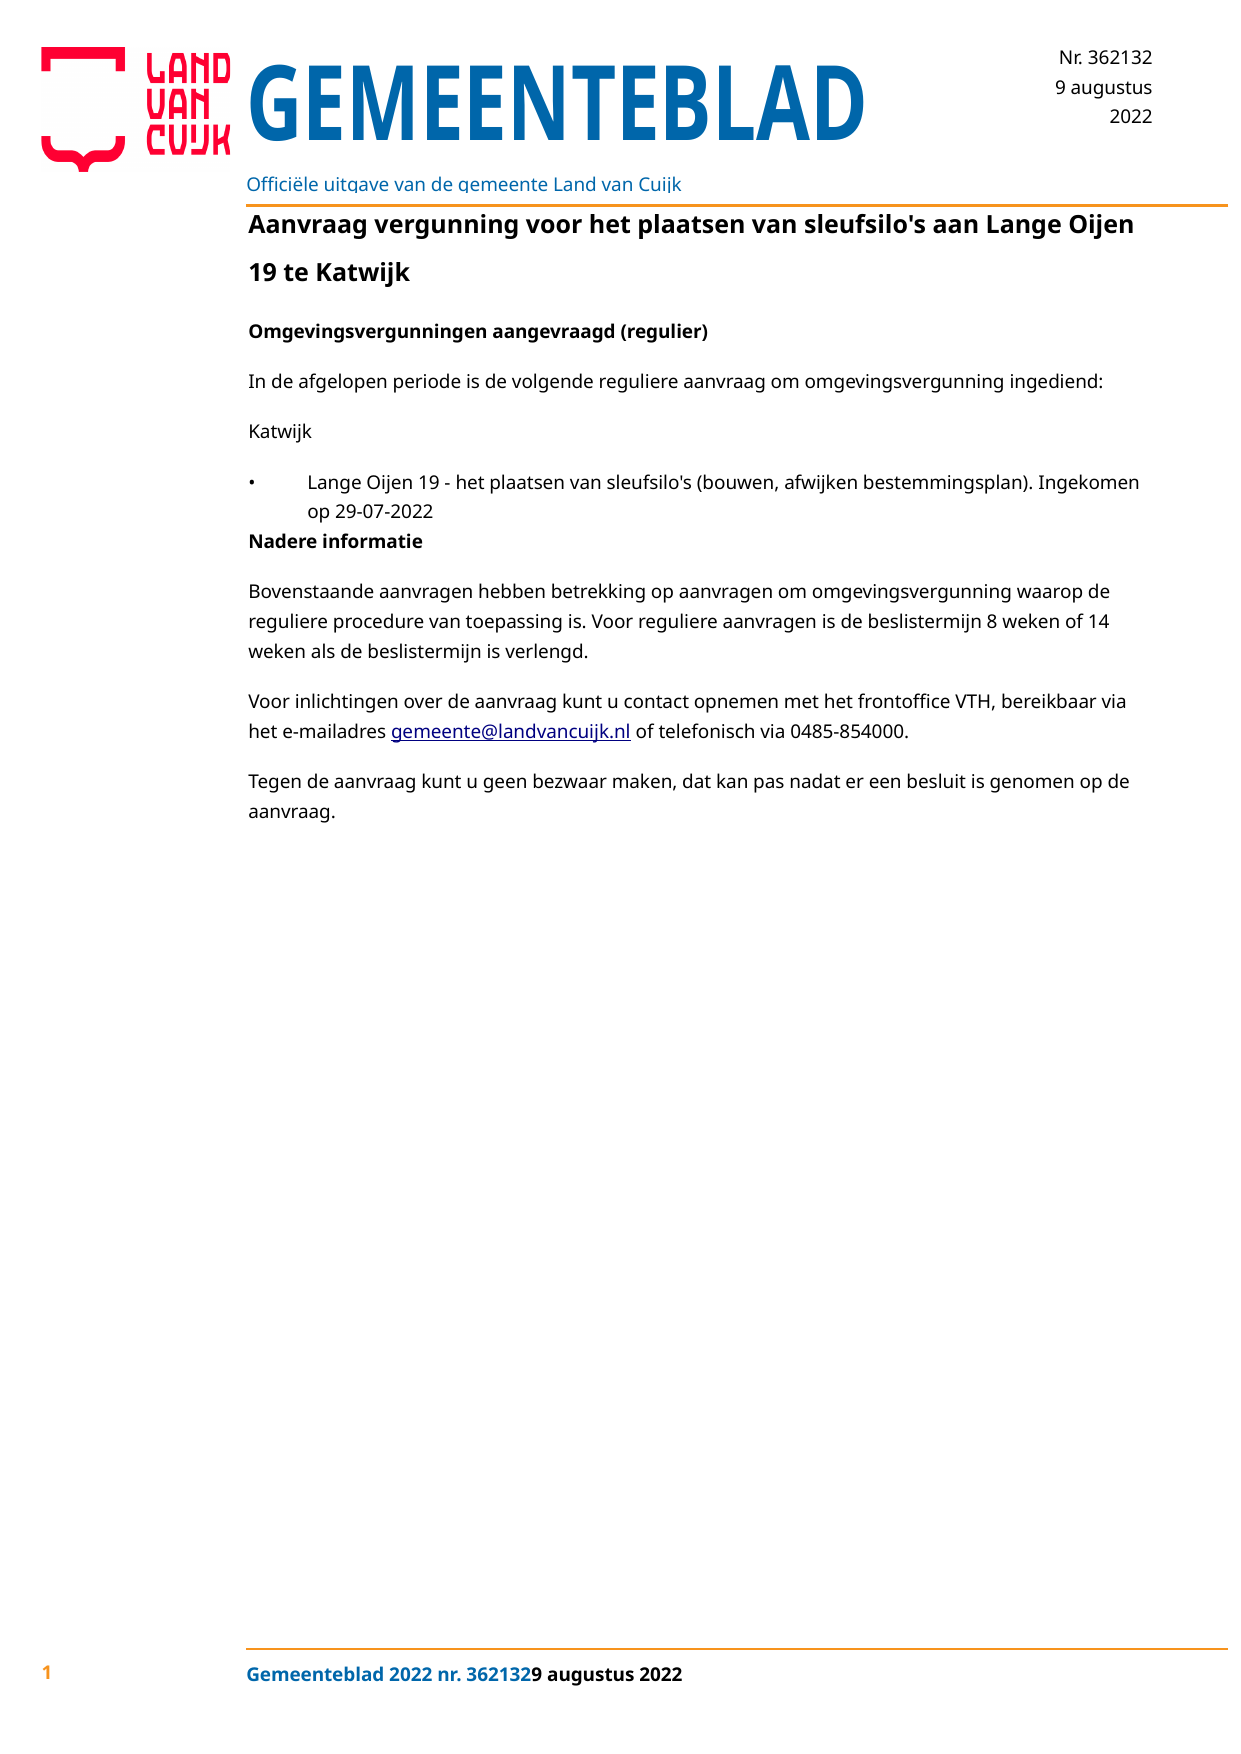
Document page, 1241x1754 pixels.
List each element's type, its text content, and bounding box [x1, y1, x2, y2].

text Voor inlichtingen over de aanvraag kunt u contact opnemen met het frontoffice VTH, bereikbaar via het e-mailadres gemeente@landvancuijk.nl of telefonisch via 0485-854000. [248, 688, 1152, 744]
text In de afgelopen periode is de volgende reguliere aanvraag om omgevingsvergunning ingediend: [248, 368, 1152, 394]
list Lange Oijen 19 - het plaatsen van sleufsilo's (bouwen, afwijken bestemmingsplan). Ingekomen op 29-07-2022 [248, 469, 1152, 524]
text Bovenstaande aanvragen hebben betrekking op aanvragen om omgevingsvergunning waarop de reguliere procedure van toepassing is. Voor reguliere aanvragen is de beslistermijn 8 weken of 14 weken als de beslistermijn is verlengd. [248, 579, 1152, 664]
text Nadere informatie [248, 528, 1152, 554]
text Aanvraag vergunning voor het plaatsen van sleufsilo's aan Lange Oijen 19 te Katwijk [248, 207, 1152, 288]
text Omgevingsvergunningen aangevraagd (regulier) [248, 318, 1152, 344]
text Tegen de aanvraag kunt u geen bezwaar maken, dat kan pas nadat er een besluit is genomen op de aanvraag. [248, 768, 1152, 824]
picture [41, 47, 231, 172]
text Katwijk [248, 419, 1152, 444]
